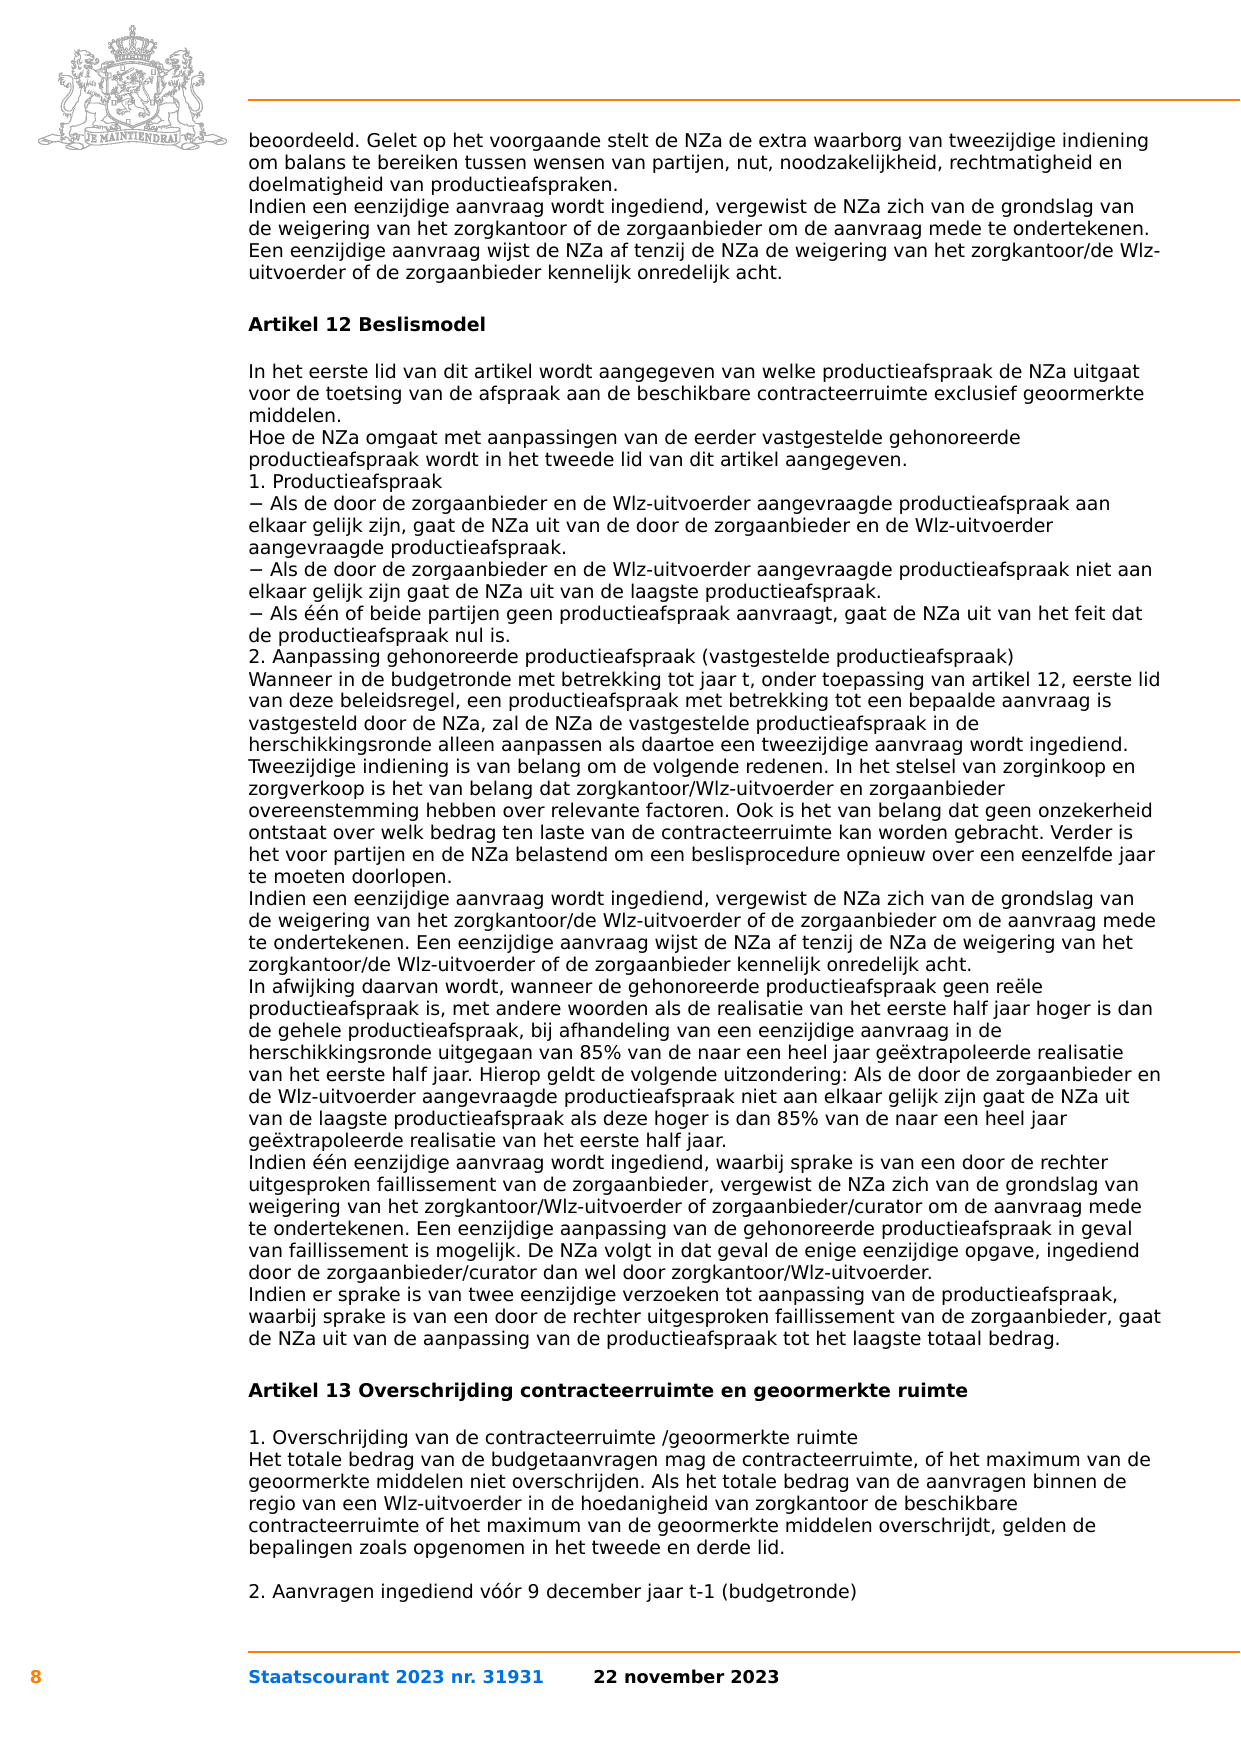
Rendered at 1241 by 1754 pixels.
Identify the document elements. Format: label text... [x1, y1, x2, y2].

text 1. Overschrijding van de contracteerruimte /geoormerkte ruimte [248, 1427, 1163, 1449]
text 2. Aanvragen ingediend vóór 9 december jaar t-1 (budgetronde) [248, 1581, 1163, 1602]
text Indien één eenzijdige aanvraag wordt ingediend, waarbij sprake is van een door de rechter uitgesproken faillissement van de zorgaanbieder, vergewist de NZa zich van de grondslag van weigering van het zorgkantoor/Wlz-uitvoerder of zorgaanbieder/curator om de aanvraag mede te ondertekenen. Een eenzijdige aanpassing van de gehonoreerde productieafspraak in geval van faillissement is mogelijk. De NZa volgt in dat geval de enige eenzijdige opgave, ingediend door de zorgaanbieder/curator dan wel door zorgkantoor/Wlz-uitvoerder. [248, 1152, 1163, 1284]
text Wanneer in de budgetronde met betrekking tot jaar t, onder toepassing van artikel 12, eerste lid van deze beleidsregel, een productieafspraak met betrekking tot een bepaalde aanvraag is vastgesteld door de NZa, zal de NZa de vastgestelde productieafspraak in de herschikkingsronde alleen aanpassen als daartoe een tweezijdige aanvraag wordt ingediend. [248, 668, 1163, 756]
text In afwijking daarvan wordt, wanneer de gehonoreerde productieafspraak geen reële productieafspraak is, met andere woorden als de realisatie van het eerste half jaar hoger is dan de gehele productieafspraak, bij afhandeling van een eenzijdige aanvraag in de herschikkingsronde uitgegaan van 85% van de naar een heel jaar geëxtrapoleerde realisatie van het eerste half jaar. Hierop geldt de volgende uitzondering: Als de door de zorgaanbieder en de Wlz-uitvoerder aangevraagde productieafspraak niet aan elkaar gelijk zijn gaat de NZa uit van de laagste productieafspraak als deze hoger is dan 85% van de naar een heel jaar geëxtrapoleerde realisatie van het eerste half jaar. [248, 976, 1163, 1152]
text 1. Productieafspraak [248, 471, 1163, 493]
text Het totale bedrag van de budgetaanvragen mag de contracteerruimte, of het maximum van de geoormerkte middelen niet overschrijden. Als het totale bedrag van de aanvragen binnen de regio van een Wlz-uitvoerder in de hoedanigheid van zorgkantoor de beschikbare contracteerruimte of het maximum van de geoormerkte middelen overschrijdt, gelden de bepalingen zoals opgenomen in het tweede en derde lid. [248, 1449, 1163, 1559]
text − Als één of beide partijen geen productieafspraak aanvraagt, gaat de NZa uit van het feit dat de productieafspraak nul is. [248, 602, 1163, 646]
text − Als de door de zorgaanbieder en de Wlz-uitvoerder aangevraagde productieafspraak aan elkaar gelijk zijn, gaat de NZa uit van de door de zorgaanbieder en de Wlz-uitvoerder aangevraagde productieafspraak. [248, 493, 1163, 558]
subtitle Artikel 13 Overschrijding contracteerruimte en geoormerkte ruimte [248, 1380, 1163, 1402]
text beoordeeld. Gelet op het voorgaande stelt de NZa de extra waarborg van tweezijdige indiening om balans te bereiken tussen wensen van partijen, nut, noodzakelijkheid, rechtmatigheid en doelmatigheid van productieafspraken. [248, 130, 1163, 196]
picture [38, 25, 227, 150]
text − Als de door de zorgaanbieder en de Wlz-uitvoerder aangevraagde productieafspraak niet aan elkaar gelijk zijn gaat de NZa uit van de laagste productieafspraak. [248, 558, 1163, 602]
text 2. Aanpassing gehonoreerde productieafspraak (vastgestelde productieafspraak) [248, 646, 1163, 668]
text Indien een eenzijdige aanvraag wordt ingediend, vergewist de NZa zich van de grondslag van de weigering van het zorgkantoor of de zorgaanbieder om de aanvraag mede te ondertekenen. Een eenzijdige aanvraag wijst de NZa af tenzij de NZa de weigering van het zorgkantoor/de Wlz-uitvoerder of de zorgaanbieder kennelijk onredelijk acht. [248, 196, 1163, 284]
subtitle Artikel 12 Beslismodel [248, 314, 1163, 336]
text Tweezijdige indiening is van belang om de volgende redenen. In het stelsel van zorginkoop en zorgverkoop is het van belang dat zorgkantoor/Wlz-uitvoerder en zorgaanbieder overeenstemming hebben over relevante factoren. Ook is het van belang dat geen onzekerheid ontstaat over welk bedrag ten laste van de contracteerruimte kan worden gebracht. Verder is het voor partijen en de NZa belastend om een beslisprocedure opnieuw over een eenzelfde jaar te moeten doorlopen. [248, 756, 1163, 888]
text Indien er sprake is van twee eenzijdige verzoeken tot aanpassing van de productieafspraak, waarbij sprake is van een door de rechter uitgesproken faillissement van de zorgaanbieder, gaat de NZa uit van de aanpassing van de productieafspraak tot het laagste totaal bedrag. [248, 1284, 1163, 1350]
text In het eerste lid van dit artikel wordt aangegeven van welke productieafspraak de NZa uitgaat voor de toetsing van de afspraak aan de beschikbare contracteerruimte exclusief geoormerkte middelen. [248, 361, 1163, 427]
text Indien een eenzijdige aanvraag wordt ingediend, vergewist de NZa zich van de grondslag van de weigering van het zorgkantoor/de Wlz-uitvoerder of de zorgaanbieder om de aanvraag mede te ondertekenen. Een eenzijdige aanvraag wijst de NZa af tenzij de NZa de weigering van het zorgkantoor/de Wlz-uitvoerder of de zorgaanbieder kennelijk onredelijk acht. [248, 888, 1163, 976]
text Hoe de NZa omgaat met aanpassingen van de eerder vastgestelde gehonoreerde productieafspraak wordt in het tweede lid van dit artikel aangegeven. [248, 427, 1163, 471]
